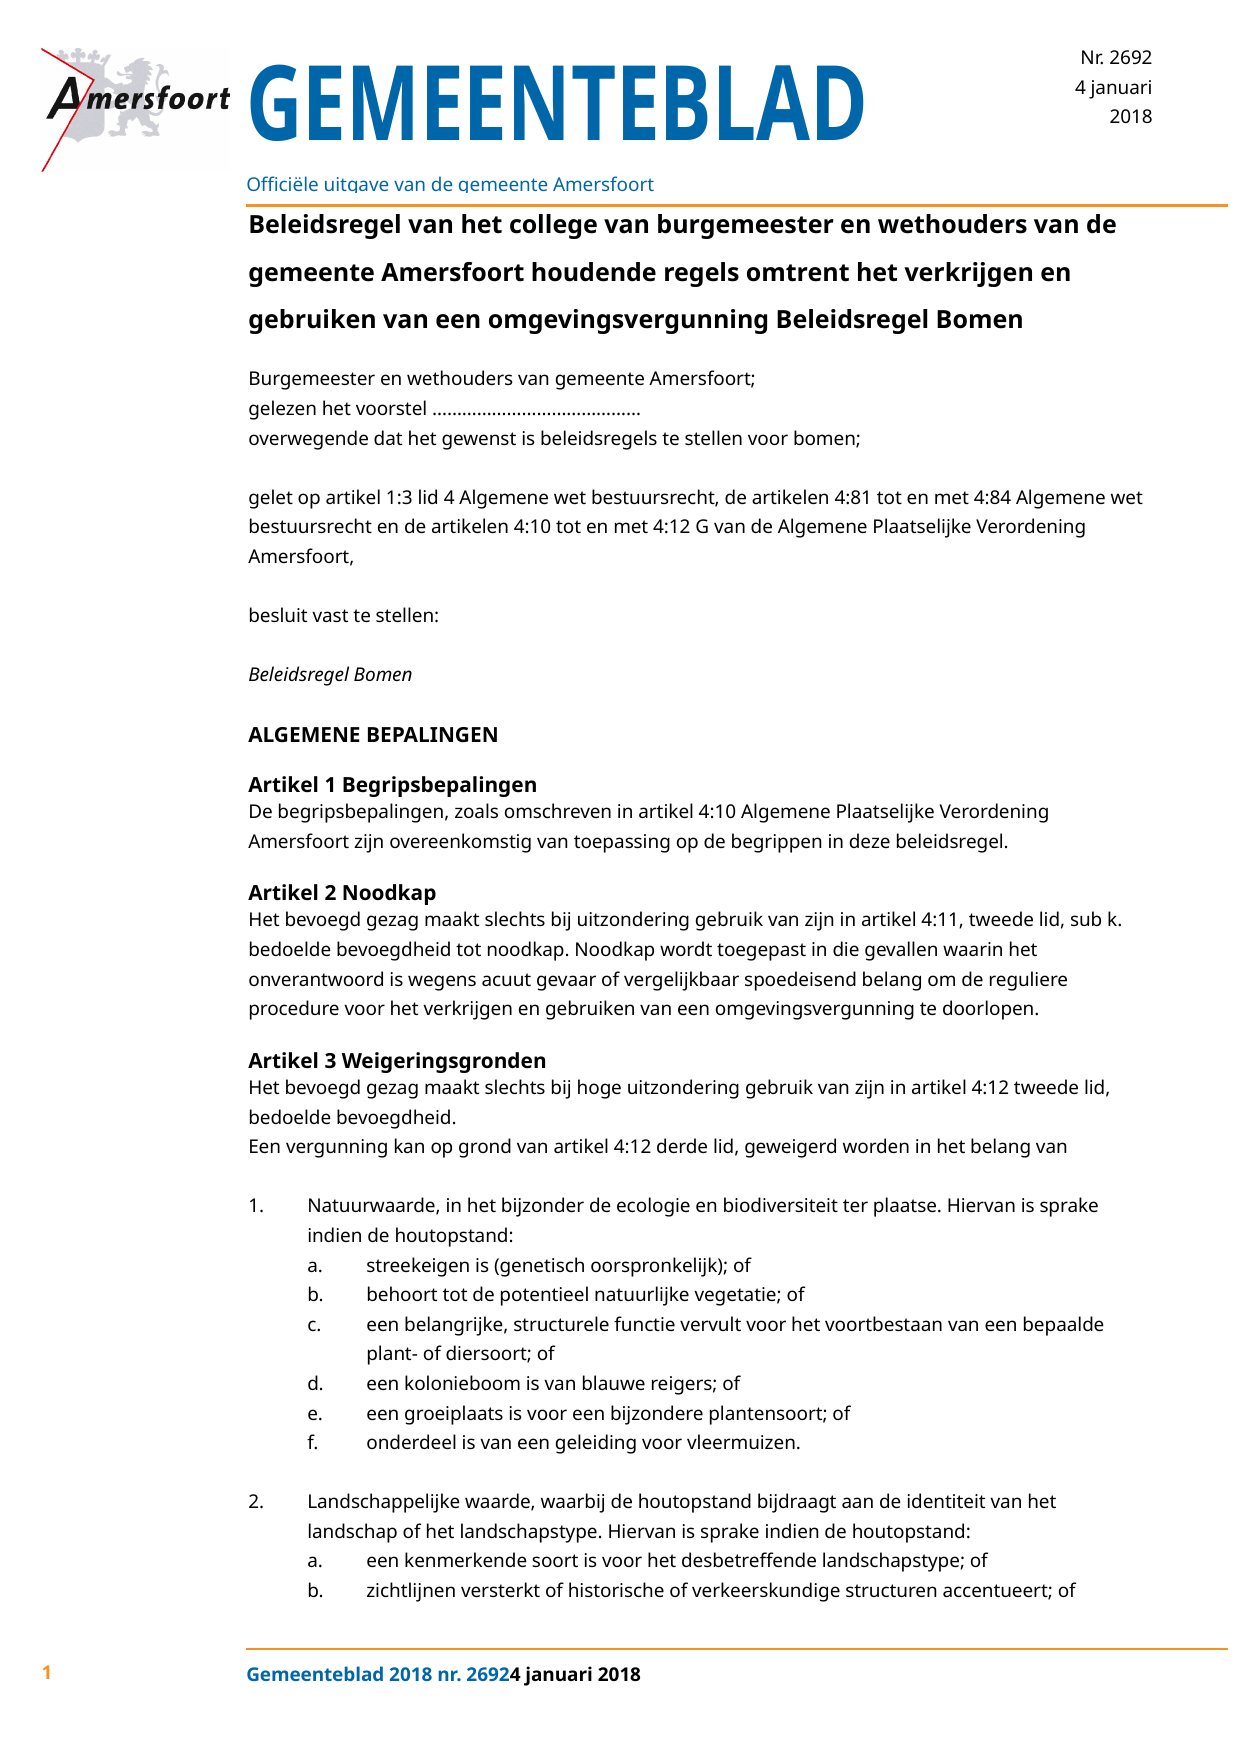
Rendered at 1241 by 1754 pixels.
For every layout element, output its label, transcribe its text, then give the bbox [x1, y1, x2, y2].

text Artikel 3 Weigeringsgronden [248, 1046, 1152, 1074]
text Artikel 1 Begripsbepalingen [248, 770, 1152, 798]
picture [41, 47, 231, 172]
text Beleidsregel Bomen [248, 661, 1152, 687]
list Natuurwaarde, in het bijzonder de ecologie en biodiversiteit ter plaatse. Hiervan is sprake indien de houtopstand: [248, 1193, 1152, 1248]
text Het bevoegd gezag maakt slechts bij hoge uitzondering gebruik van zijn in artikel 4:12 tweede lid, bedoelde bevoegdheid. [248, 1074, 1152, 1129]
text Een vergunning kan op grond van artikel 4:12 derde lid, geweigerd worden in het belang van [248, 1133, 1152, 1159]
list een kolonieboom is van blauwe reigers; of [307, 1370, 1152, 1396]
list Landschappelijke waarde, waarbij de houtopstand bijdraagt aan de identiteit van het landschap of het landschapstype. Hiervan is sprake indien de houtopstand: [248, 1488, 1152, 1544]
list behoort tot de potentieel natuurlijke vegetatie; of [307, 1281, 1152, 1307]
text gelezen het voorstel …………………………………… [248, 395, 1152, 421]
list een belangrijke, structurele functie vervult voor het voortbestaan van een bepaalde plant- of diersoort; of [307, 1311, 1152, 1366]
list een groeiplaats is voor een bijzondere plantensoort; of [307, 1400, 1152, 1425]
text besluit vast te stellen: [248, 602, 1152, 628]
text gelet op artikel 1:3 lid 4 Algemene wet bestuursrecht, de artikelen 4:81 tot en met 4:84 Algemene wet bestuursrecht en de artikelen 4:10 tot en met 4:12 G van de Algemene Plaatselijke Verordening Amersfoort, [248, 484, 1152, 569]
list een kenmerkende soort is voor het desbetreffende landschapstype; of [307, 1548, 1152, 1573]
text overwegende dat het gewenst is beleidsregels te stellen voor bomen; [248, 425, 1152, 450]
list onderdeel is van een geleiding voor vleermuizen. [307, 1429, 1152, 1455]
text Het bevoegd gezag maakt slechts bij uitzondering gebruik van zijn in artikel 4:11, tweede lid, sub k. bedoelde bevoegdheid tot noodkap. Noodkap wordt toegepast in die gevallen waarin het onverantwoord is wegens acuut gevaar of vergelijkbaar spoedeisend belang om de reguliere procedure voor het verkrijgen en gebruiken van een omgevingsvergunning te doorlopen. [248, 907, 1152, 1021]
list streekeigen is (genetisch oorspronkelijk); of [307, 1252, 1152, 1277]
text Artikel 2 Noodkap [248, 878, 1152, 907]
list zichtlijnen versterkt of historische of verkeerskundige structuren accentueert; of [307, 1577, 1152, 1603]
text Burgemeester en wethouders van gemeente Amersfoort; [248, 366, 1152, 391]
text ALGEMENE BEPALINGEN [248, 721, 1152, 749]
text Beleidsregel van het college van burgemeester en wethouders van de gemeente Amersfoort houdende regels omtrent het verkrijgen en gebruiken van een omgevingsvergunning Beleidsregel Bomen [248, 207, 1152, 336]
text De begripsbepalingen, zoals omschreven in artikel 4:10 Algemene Plaatselijke Verordening Amersfoort zijn overeenkomstig van toepassing op de begrippen in deze beleidsregel. [248, 798, 1152, 853]
